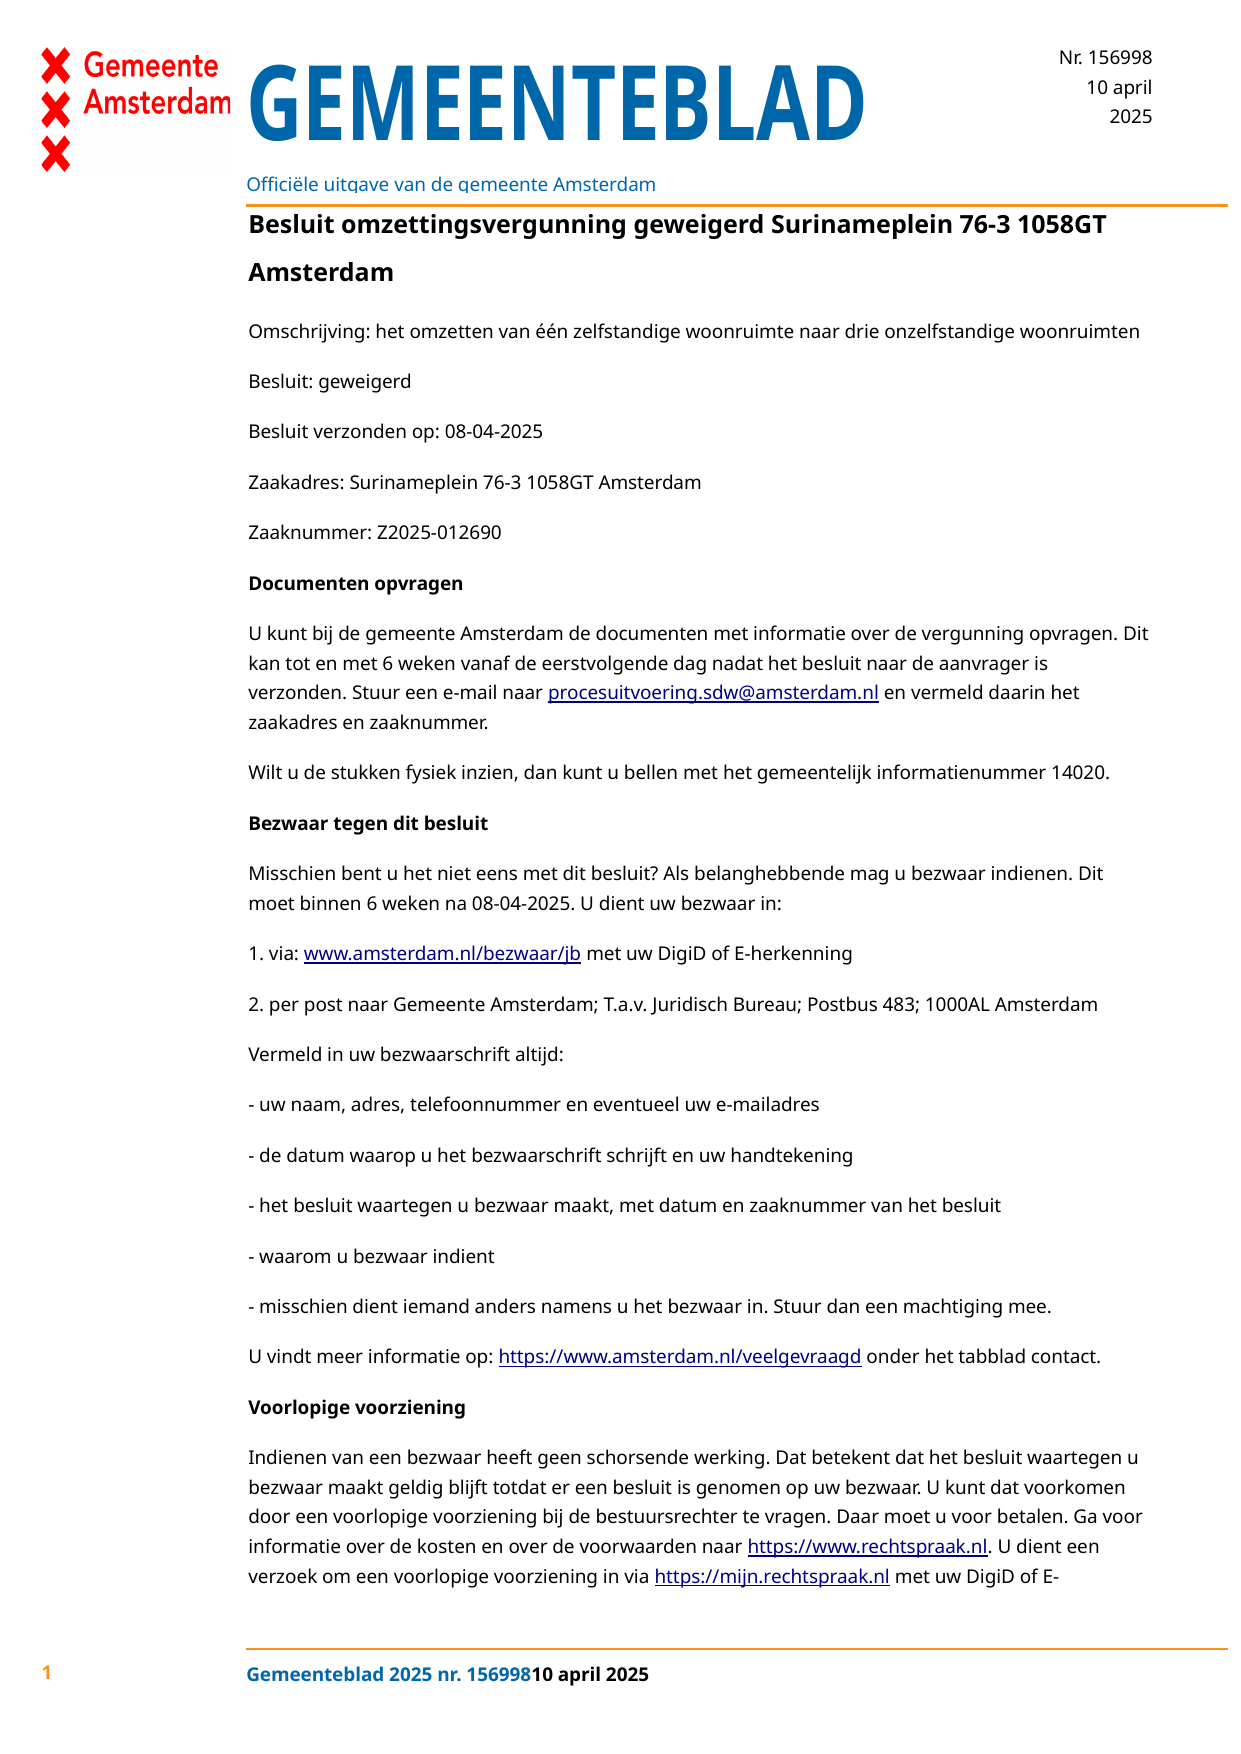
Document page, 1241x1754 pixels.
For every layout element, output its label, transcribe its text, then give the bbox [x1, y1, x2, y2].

text Documenten opvragen [248, 570, 1152, 596]
text Vermeld in uw bezwaarschrift altijd: [248, 1041, 1152, 1067]
picture [41, 47, 231, 172]
text 2. per post naar Gemeente Amsterdam; T.a.v. Juridisch Bureau; Postbus 483; 1000AL Amsterdam [248, 991, 1152, 1017]
text Besluit: geweigerd [248, 368, 1152, 394]
text 1. via: www.amsterdam.nl/bezwaar/jb met uw DigiD of E-herkenning [248, 940, 1152, 966]
text Omschrijving: het omzetten van één zelfstandige woonruimte naar drie onzelfstandige woonruimten [248, 318, 1152, 344]
text Zaaknummer: Z2025-012690 [248, 519, 1152, 545]
text - misschien dient iemand anders namens u het bezwaar in. Stuur dan een machtiging mee. [248, 1293, 1152, 1319]
text - uw naam, adres, telefoonnummer en eventueel uw e-mailadres [248, 1092, 1152, 1117]
text Indienen van een bezwaar heeft geen schorsende werking. Dat betekent dat het besluit waartegen u bezwaar maakt geldig blijft totdat er een besluit is genomen op uw bezwaar. U kunt dat voorkomen door een voorlopige voorziening bij de bestuursrechter te vragen. Daar moet u voor betalen. Ga voor informatie over de kosten en over de voorwaarden naar https://www.rechtspraak.nl. U dient een verzoek om een voorlopige voorziening in via https://mijn.rechtspraak.nl met uw DigiD of E- [248, 1444, 1152, 1589]
text U kunt bij de gemeente Amsterdam de documenten met informatie over de vergunning opvragen. Dit kan tot en met 6 weken vanaf de eerstvolgende dag nadat het besluit naar de aanvrager is verzonden. Stuur een e-mail naar procesuitvoering.sdw@amsterdam.nl en vermeld daarin het zaakadres en zaaknummer. [248, 620, 1152, 735]
text Misschien bent u het niet eens met dit besluit? Als belanghebbende mag u bezwaar indienen. Dit moet binnen 6 weken na 08-04-2025. U dient uw bezwaar in: [248, 860, 1152, 916]
text Bezwaar tegen dit besluit [248, 810, 1152, 836]
text - de datum waarop u het bezwaarschrift schrijft en uw handtekening [248, 1142, 1152, 1168]
text Besluit verzonden op: 08-04-2025 [248, 419, 1152, 444]
text Voorlopige voorziening [248, 1394, 1152, 1420]
text - het besluit waartegen u bezwaar maakt, met datum en zaaknummer van het besluit [248, 1192, 1152, 1218]
text U vindt meer informatie op: https://www.amsterdam.nl/veelgevraagd onder het tabblad contact. [248, 1344, 1152, 1369]
text Besluit omzettingsvergunning geweigerd Surinameplein 76-3 1058GT Amsterdam [248, 207, 1152, 288]
text - waarom u bezwaar indient [248, 1243, 1152, 1269]
text Wilt u de stukken fysiek inzien, dan kunt u bellen met het gemeentelijk informatienummer 14020. [248, 759, 1152, 785]
text Zaakadres: Surinameplein 76-3 1058GT Amsterdam [248, 469, 1152, 495]
